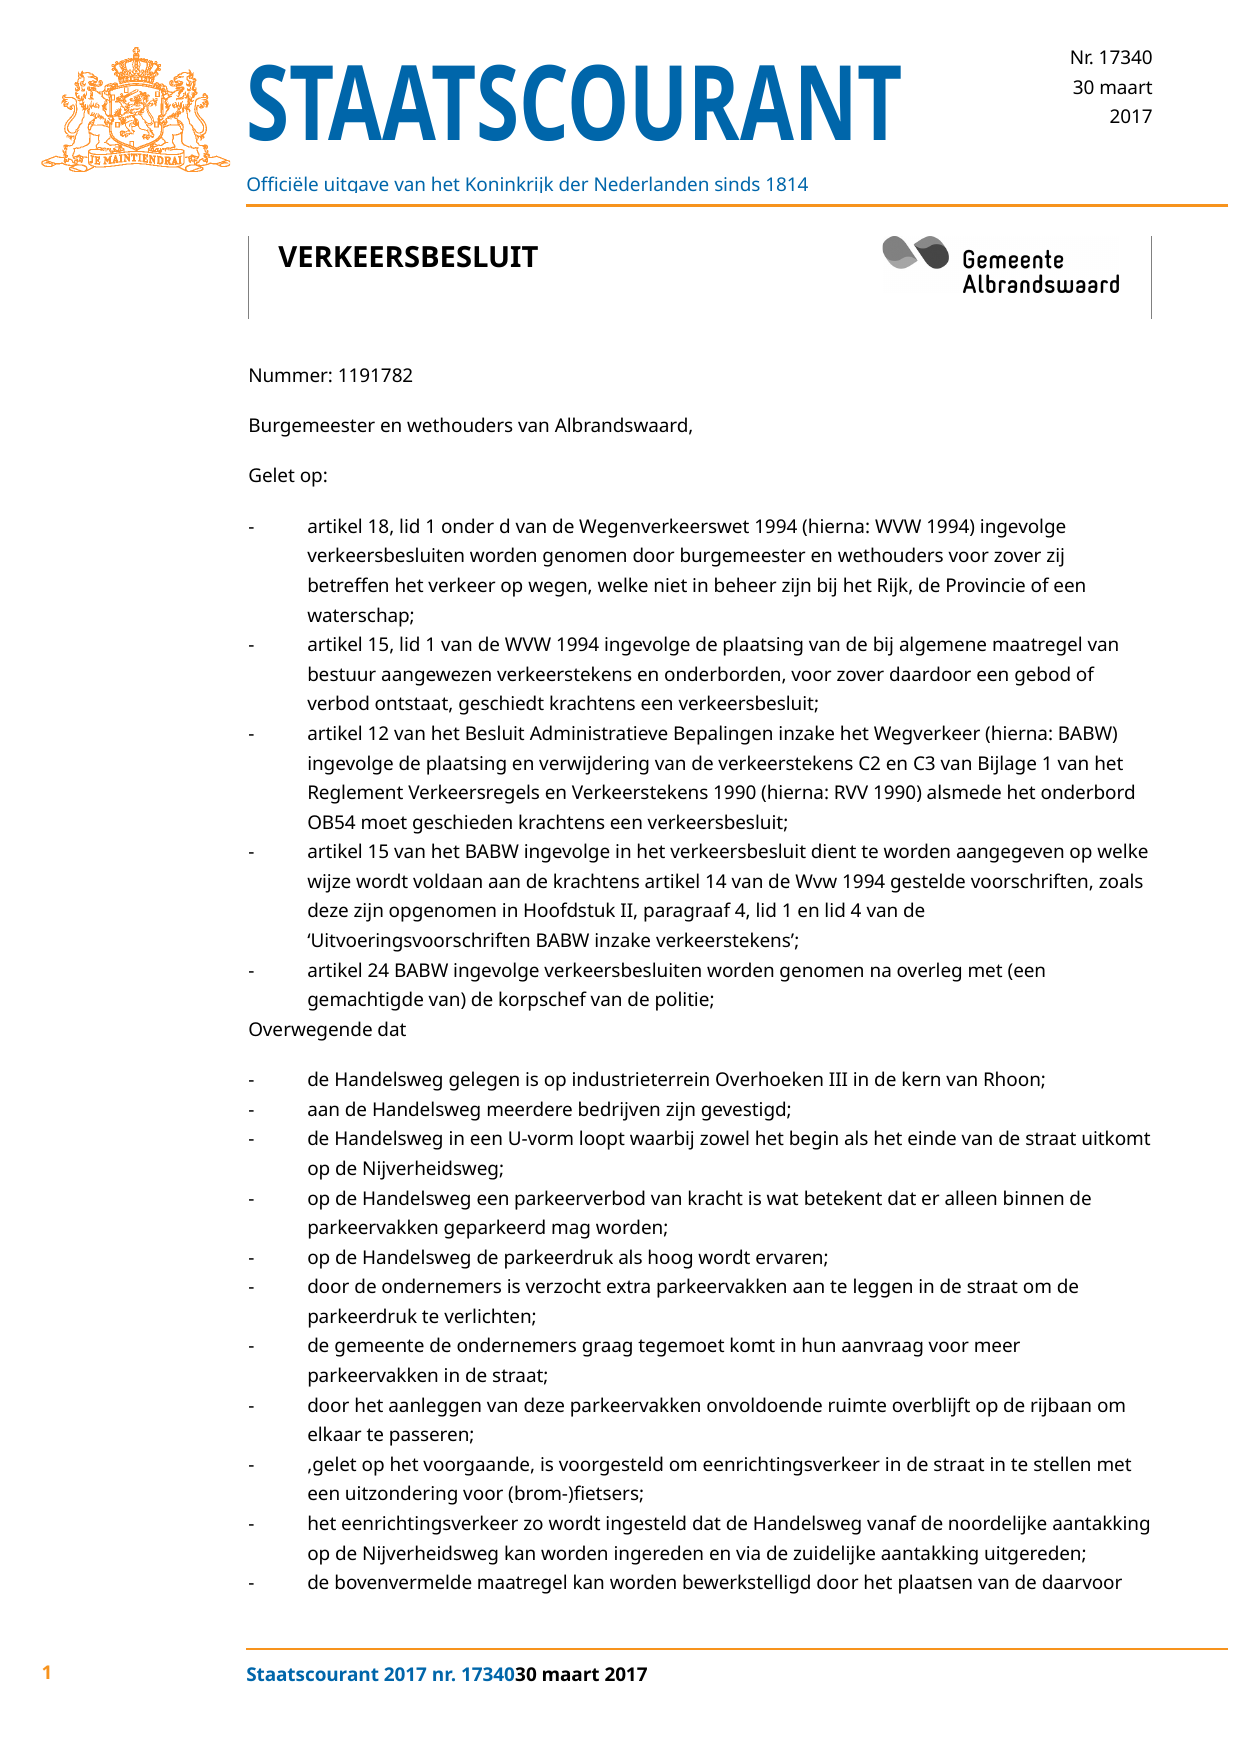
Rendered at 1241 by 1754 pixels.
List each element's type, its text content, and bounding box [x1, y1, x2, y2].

list de bovenvermelde maatregel kan worden bewerkstelligd door het plaatsen van de daarvoor [248, 1569, 1152, 1595]
list het eenrichtingsverkeer zo wordt ingesteld dat de Handelsweg vanaf de noordelijke aantakking op de Nijverheidsweg kan worden ingereden en via de zuidelijke aantakking uitgereden; [248, 1510, 1152, 1565]
list ,gelet op het voorgaande, is voorgesteld om eenrichtingsverkeer in de straat in te stellen met een uitzondering voor (brom-)fietsers; [248, 1451, 1152, 1506]
list de Handelsweg gelegen is op industrieterrein Overhoeken III in de kern van Rhoon; [248, 1066, 1152, 1092]
list artikel 15, lid 1 van de WVW 1994 ingevolge de plaatsing van de bij algemene maatregel van bestuur aangewezen verkeerstekens en onderborden, voor zover daardoor een gebod of verbod ontstaat, geschiedt krachtens een verkeersbesluit; [248, 631, 1152, 716]
list door de ondernemers is verzocht extra parkeervakken aan te leggen in de straat om de parkeerdruk te verlichten; [248, 1273, 1152, 1329]
list aan de Handelsweg meerdere bedrijven zijn gevestigd; [248, 1096, 1152, 1122]
picture [882, 236, 1119, 293]
picture [41, 47, 231, 172]
list de gemeente de ondernemers graag tegemoet komt in hun aanvraag voor meer parkeervakken in de straat; [248, 1333, 1152, 1388]
table_header [850, 236, 1151, 319]
text Burgemeester en wethouders van Albrandswaard, [248, 412, 1152, 438]
list artikel 15 van het BABW ingevolge in het verkeersbesluit dient te worden aangegeven op welke wijze wordt voldaan aan de krachtens artikel 14 van de Wvw 1994 gestelde voorschriften, zoals deze zijn opgenomen in Hoofdstuk II, paragraaf 4, lid 1 en lid 4 van de ‘Uitvoeringsvoorschriften BABW inzake verkeerstekens’; [248, 838, 1152, 953]
text Gelet op: [248, 463, 1152, 488]
table_header VERKEERSBESLUIT [249, 236, 850, 319]
list artikel 24 BABW ingevolge verkeersbesluiten worden genomen na overleg met (een gemachtigde van) de korpschef van de politie; [248, 957, 1152, 1012]
list artikel 18, lid 1 onder d van de Wegenverkeerswet 1994 (hierna: WVW 1994) ingevolge verkeersbesluiten worden genomen door burgemeester en wethouders voor zover zij betreffen het verkeer op wegen, welke niet in beheer zijn bij het Rijk, de Provincie of een waterschap; [248, 513, 1152, 627]
list op de Handelsweg een parkeerverbod van kracht is wat betekent dat er alleen binnen de parkeervakken geparkeerd mag worden; [248, 1185, 1152, 1240]
text Nummer: 1191782 [248, 362, 1152, 387]
text Overwegende dat [248, 1016, 1152, 1042]
list door het aanleggen van deze parkeervakken onvoldoende ruimte overblijft op de rijbaan om elkaar te passeren; [248, 1392, 1152, 1447]
list de Handelsweg in een U-vorm loopt waarbij zowel het begin als het einde van de straat uitkomt op de Nijverheidsweg; [248, 1126, 1152, 1181]
list artikel 12 van het Besluit Administratieve Bepalingen inzake het Wegverkeer (hierna: BABW) ingevolge de plaatsing en verwijdering van de verkeerstekens C2 en C3 van Bijlage 1 van het Reglement Verkeersregels en Verkeerstekens 1990 (hierna: RVV 1990) alsmede het onderbord OB54 moet geschieden krachtens een verkeersbesluit; [248, 720, 1152, 834]
list op de Handelsweg de parkeerdruk als hoog wordt ervaren; [248, 1244, 1152, 1269]
